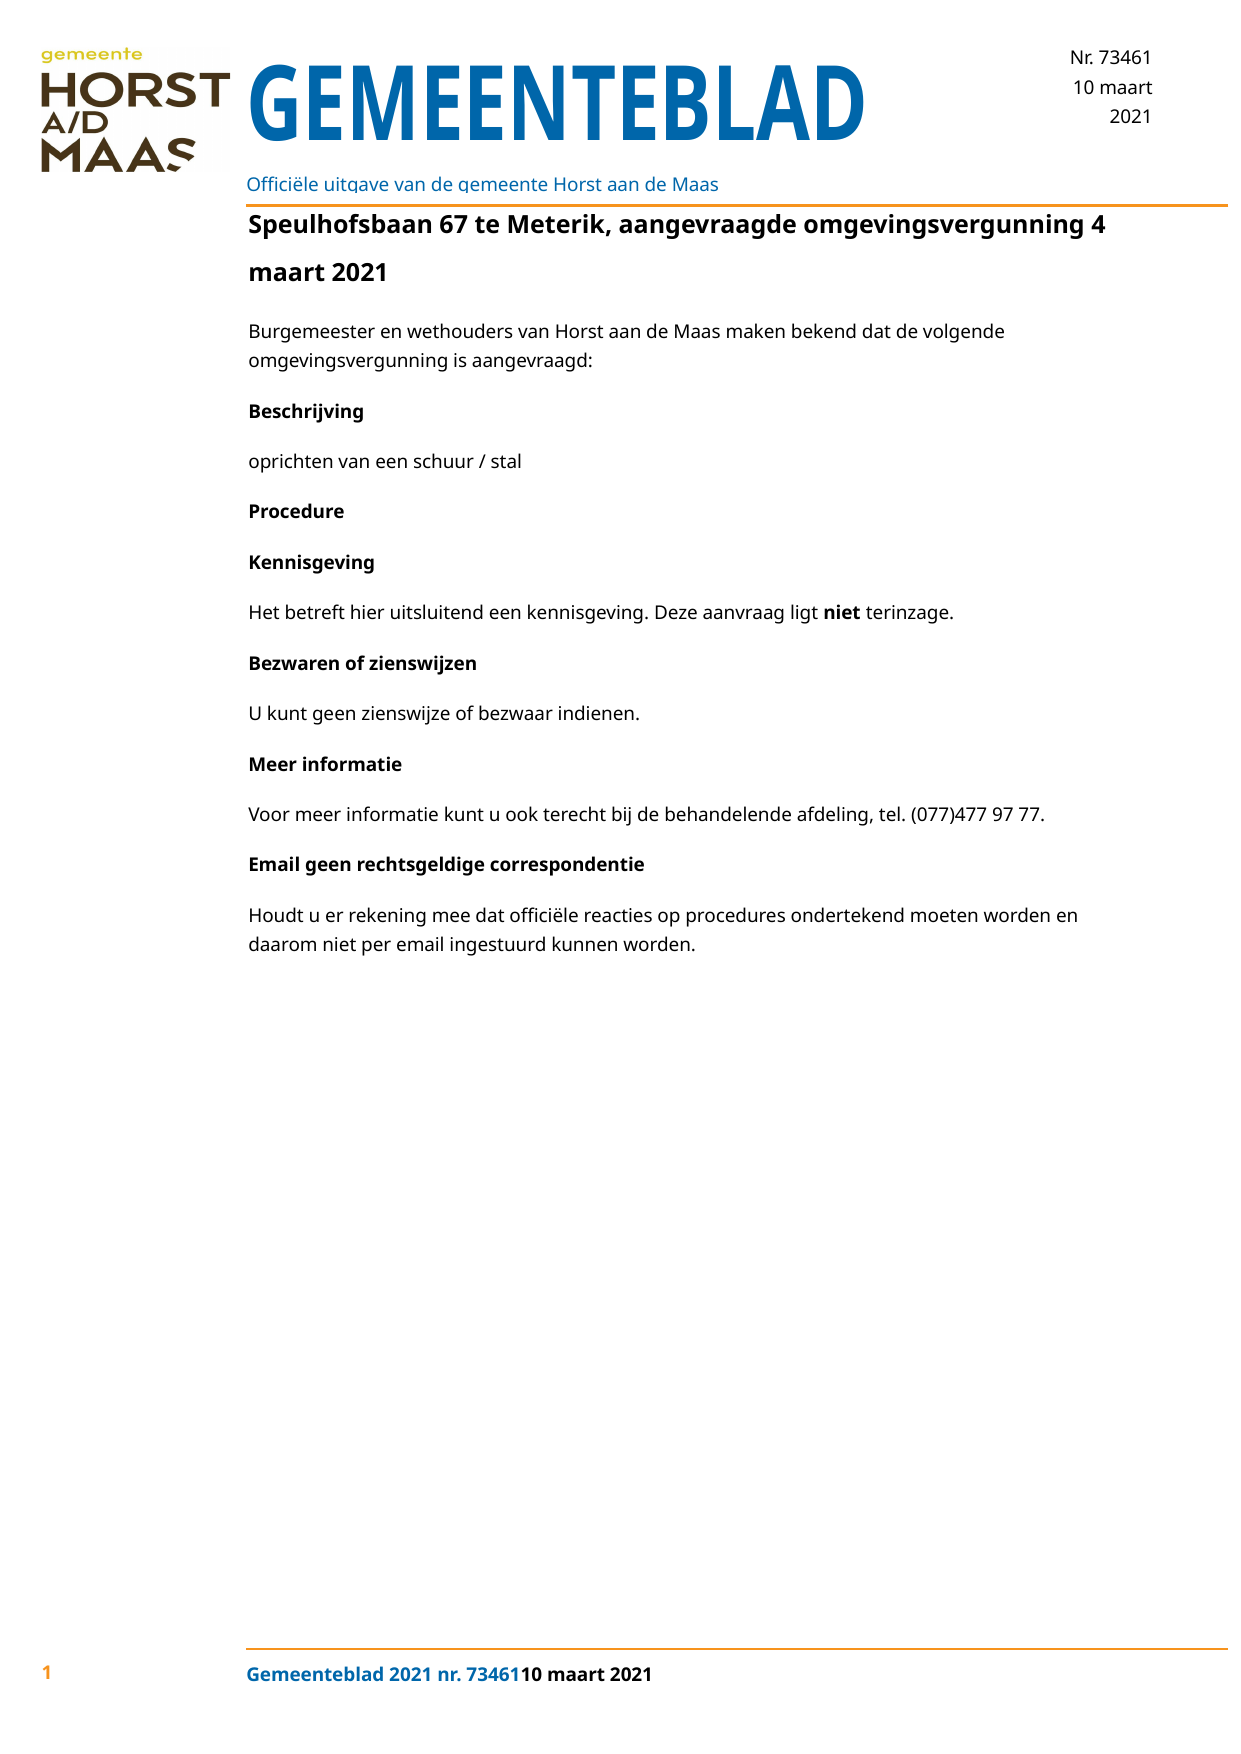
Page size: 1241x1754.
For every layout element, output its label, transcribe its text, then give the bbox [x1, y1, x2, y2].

text oprichten van een schuur / stal [248, 448, 1152, 474]
text Bezwaren of zienswijzen [248, 650, 1152, 676]
text Het betreft hier uitsluitend een kennisgeving. Deze aanvraag ligt niet terinzage. [248, 599, 1152, 625]
text Kennisgeving [248, 549, 1152, 575]
text Procedure [248, 499, 1152, 524]
text Beschrijving [248, 398, 1152, 424]
text Voor meer informatie kunt u ook terecht bij de behandelende afdeling, tel. (077)477 97 77. [248, 801, 1152, 827]
text Houdt u er rekening mee dat officiële reacties op procedures ondertekend moeten worden en daarom niet per email ingestuurd kunnen worden. [248, 902, 1152, 957]
picture [41, 47, 231, 172]
text Meer informatie [248, 751, 1152, 777]
text Burgemeester en wethouders van Horst aan de Maas maken bekend dat de volgende omgevingsvergunning is aangevraagd: [248, 318, 1152, 373]
text Speulhofsbaan 67 te Meterik, aangevraagde omgevingsvergunning 4 maart 2021 [248, 207, 1152, 288]
text U kunt geen zienswijze of bezwaar indienen. [248, 700, 1152, 726]
text Email geen rechtsgeldige correspondentie [248, 852, 1152, 877]
